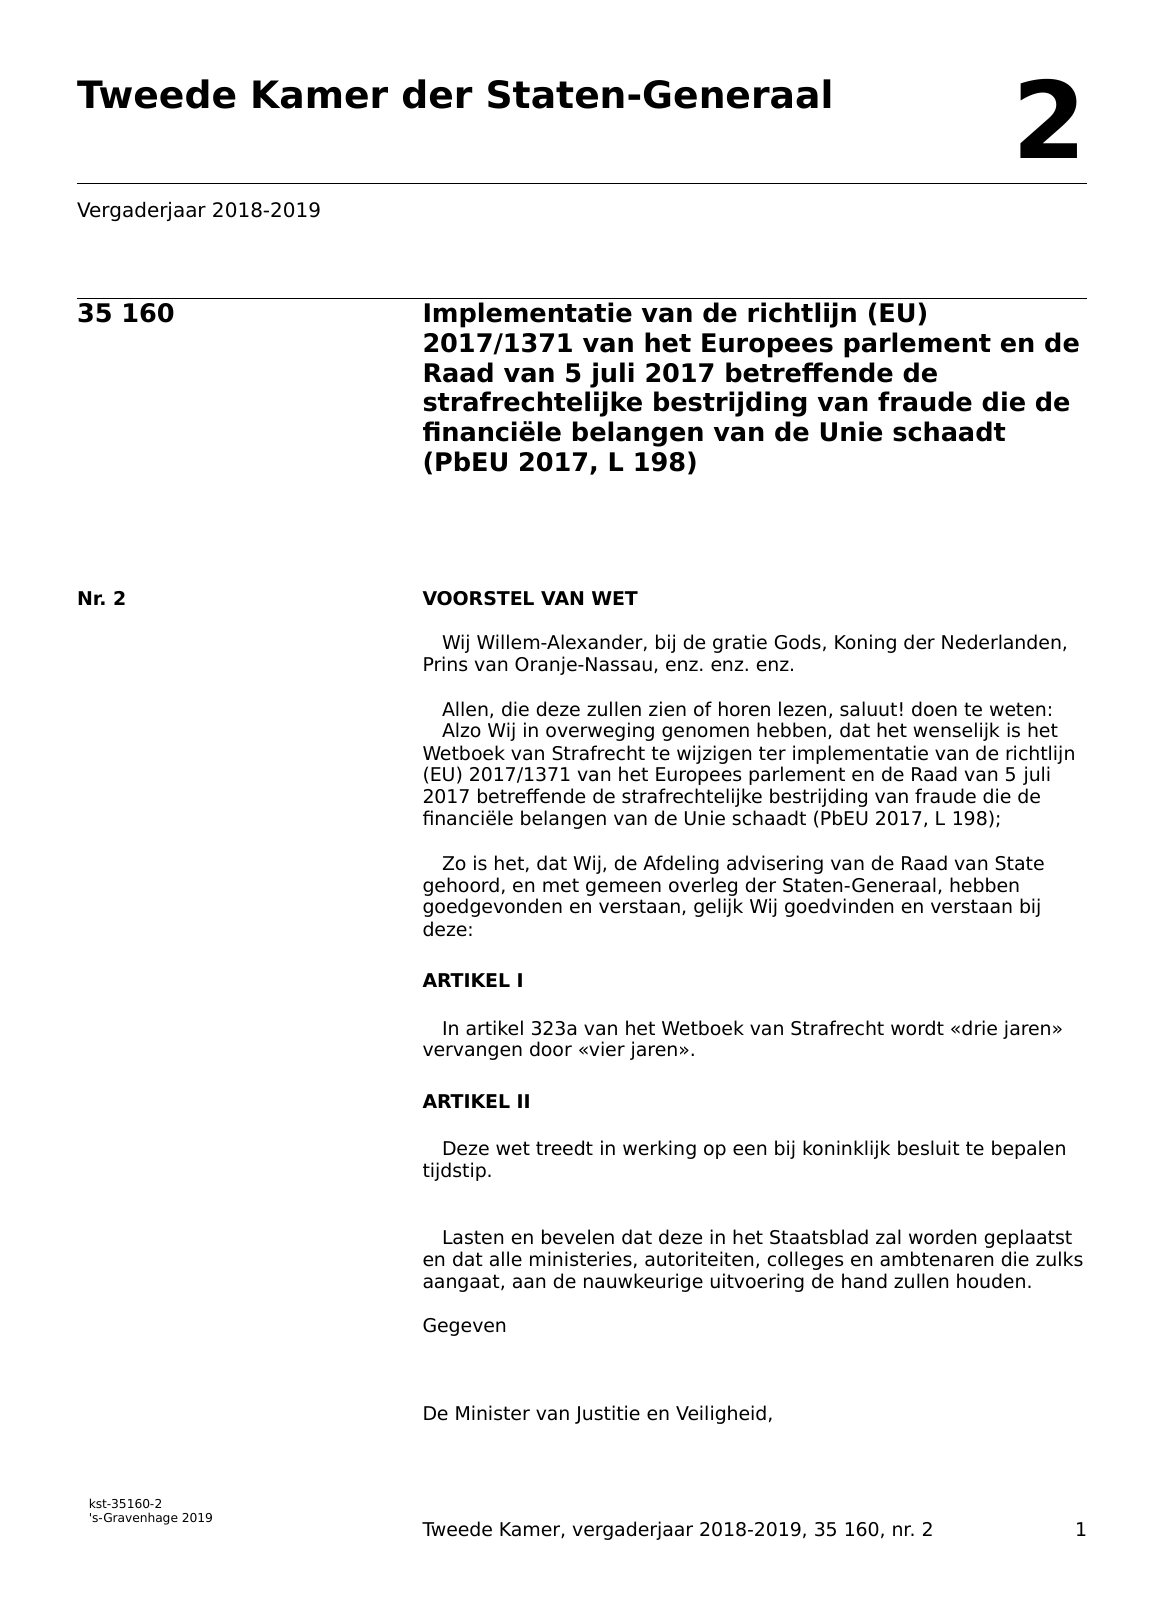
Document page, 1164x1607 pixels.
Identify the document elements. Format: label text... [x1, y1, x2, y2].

text Allen, die deze zullen zien of horen lezen, saluut! doen te weten: [422, 698, 1087, 720]
text Deze wet treedt in werking op een bij koninklijk besluit te bepalen tijdstip. [422, 1138, 1087, 1182]
subtitle ARTIKEL I [422, 970, 1087, 992]
subtitle 35 160 Implementatie van de richtlijn (EU) 2017/1371 van het Europees parlement en de Raad van 5 juli 2017 betreffende de strafrechtelijke bestrijding van fraude die de financiële belangen van de Unie schaadt (PbEU 2017, L 198) [77, 299, 1087, 477]
text De Minister van Justitie en Veiligheid, [422, 1403, 1087, 1425]
text kst-35160-2 [88, 1497, 323, 1511]
subtitle Nr. 2 VOORSTEL VAN WET [77, 588, 1087, 610]
table_header Tweede Kamer der Staten-Generaal [77, 59, 886, 183]
text In artikel 323a van het Wetboek van Strafrecht wordt «drie jaren» vervangen door «vier jaren». [422, 1017, 1087, 1061]
text Alzo Wij in overweging genomen hebben, dat het wenselijk is het Wetboek van Strafrecht te wijzigen ter implementatie van de richtlijn (EU) 2017/1371 van het Europees parlement en de Raad van 5 juli 2017 betreffende de strafrechtelijke bestrijding van fraude die de financiële belangen van de Unie schaadt (PbEU 2017, L 198); [422, 720, 1087, 830]
text 's-Gravenhage 2019 [88, 1511, 323, 1525]
text Lasten en bevelen dat deze in het Staatsblad zal worden geplaatst en dat alle ministeries, autoriteiten, colleges en ambtenaren die zulks aangaat, aan de nauwkeurige uitvoering de hand zullen houden. [422, 1227, 1087, 1293]
table_cell Vergaderjaar 2018-2019 [77, 184, 1087, 298]
text Wij Willem-Alexander, bij de gratie Gods, Koning der Nederlanden, Prins van Oranje-Nassau, enz. enz. enz. [422, 632, 1087, 676]
table_header 2 [886, 59, 1087, 183]
subtitle ARTIKEL II [422, 1091, 1087, 1113]
text Gegeven [422, 1315, 1087, 1337]
text Zo is het, dat Wij, de Afdeling advisering van de Raad van State gehoord, en met gemeen overleg der Staten-Generaal, hebben goedgevonden en verstaan, gelijk Wij goedvinden en verstaan bij deze: [422, 852, 1087, 940]
